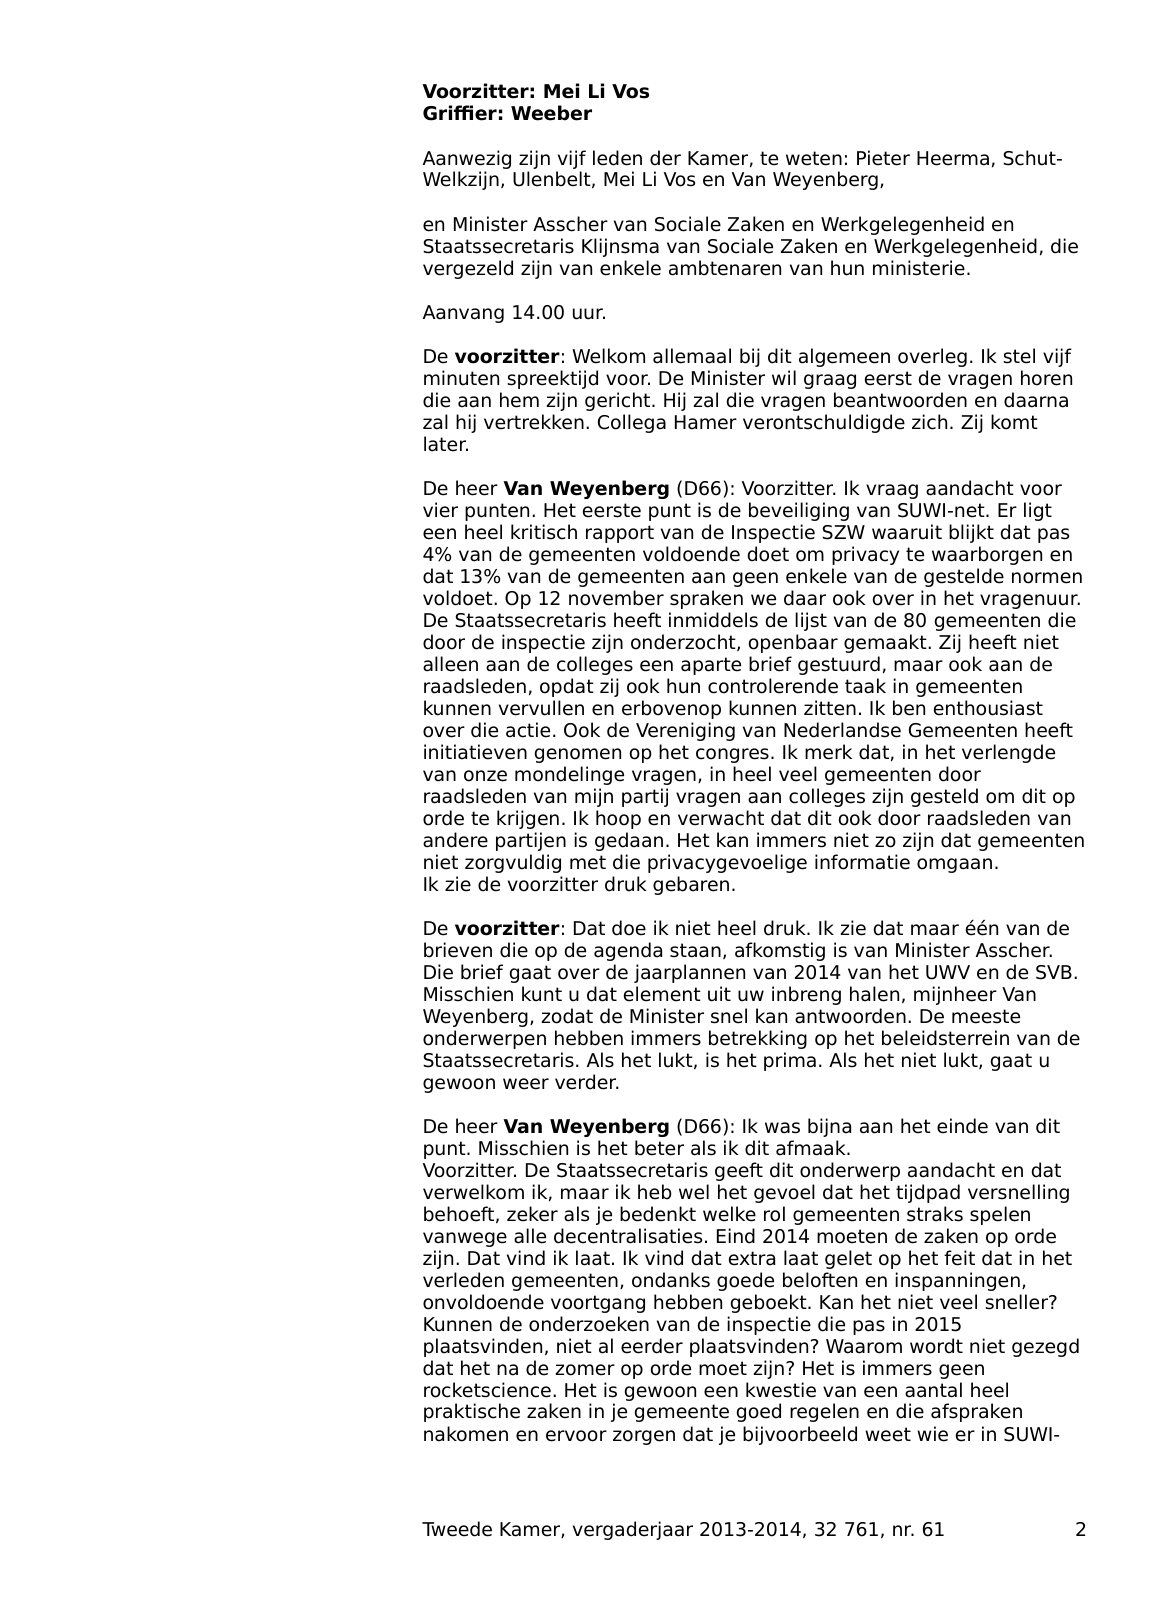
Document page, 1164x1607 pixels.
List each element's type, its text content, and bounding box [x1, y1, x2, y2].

text De heer Van Weyenberg (D66): Ik was bijna aan het einde van dit punt. Misschien is het beter als ik dit afmaak. [422, 1116, 1087, 1160]
text De heer Van Weyenberg (D66): Voorzitter. Ik vraag aandacht voor vier punten. Het eerste punt is de beveiliging van SUWI-net. Er ligt een heel kritisch rapport van de Inspectie SZW waaruit blijkt dat pas 4% van de gemeenten voldoende doet om privacy te waarborgen en dat 13% van de gemeenten aan geen enkele van de gestelde normen voldoet. Op 12 november spraken we daar ook over in het vragenuur. De Staatssecretaris heeft inmiddels de lijst van de 80 gemeenten die door de inspectie zijn onderzocht, openbaar gemaakt. Zij heeft niet alleen aan de colleges een aparte brief gestuurd, maar ook aan de raadsleden, opdat zij ook hun controlerende taak in gemeenten kunnen vervullen en erbovenop kunnen zitten. Ik ben enthousiast over die actie. Ook de Vereniging van Nederlandse Gemeenten heeft initiatieven genomen op het congres. Ik merk dat, in het verlengde van onze mondelinge vragen, in heel veel gemeenten door raadsleden van mijn partij vragen aan colleges zijn gesteld om dit op orde te krijgen. Ik hoop en verwacht dat dit ook door raadsleden van andere partijen is gedaan. Het kan immers niet zo zijn dat gemeenten niet zorgvuldig met die privacygevoelige informatie omgaan. [422, 478, 1087, 873]
text De voorzitter: Dat doe ik niet heel druk. Ik zie dat maar één van de brieven die op de agenda staan, afkomstig is van Minister Asscher. Die brief gaat over de jaarplannen van 2014 van het UWV en de SVB. Misschien kunt u dat element uit uw inbreng halen, mijnheer Van Weyenberg, zodat de Minister snel kan antwoorden. De meeste onderwerpen hebben immers betrekking op het beleidsterrein van de Staatssecretaris. Als het lukt, is het prima. Als het niet lukt, gaat u gewoon weer verder. [422, 918, 1087, 1093]
text Aanvang 14.00 uur. [422, 302, 1087, 324]
text Griffier: Weeber [422, 103, 1087, 125]
text Ik zie de voorzitter druk gebaren. [422, 873, 1087, 896]
text Voorzitter: Mei Li Vos [422, 81, 1087, 103]
text Aanwezig zijn vijf leden der Kamer, te weten: Pieter Heerma, Schut-Welkzijn, Ulenbelt, Mei Li Vos en Van Weyenberg, [422, 147, 1087, 191]
text Voorzitter. De Staatssecretaris geeft dit onderwerp aandacht en dat verwelkom ik, maar ik heb wel het gevoel dat het tijdpad versnelling behoeft, zeker als je bedenkt welke rol gemeenten straks spelen vanwege alle decentralisaties. Eind 2014 moeten de zaken op orde zijn. Dat vind ik laat. Ik vind dat extra laat gelet op het feit dat in het verleden gemeenten, ondanks goede beloften en inspanningen, onvoldoende voortgang hebben geboekt. Kan het niet veel sneller? Kunnen de onderzoeken van de inspectie die pas in 2015 plaatsvinden, niet al eerder plaatsvinden? Waarom wordt niet gezegd dat het na de zomer op orde moet zijn? Het is immers geen rocketscience. Het is gewoon een kwestie van een aantal heel praktische zaken in je gemeente goed regelen en die afspraken nakomen en ervoor zorgen dat je bijvoorbeeld weet wie er in SUWI- [422, 1160, 1087, 1445]
text en Minister Asscher van Sociale Zaken en Werkgelegenheid en Staatssecretaris Klijnsma van Sociale Zaken en Werkgelegenheid, die vergezeld zijn van enkele ambtenaren van hun ministerie. [422, 213, 1087, 279]
text De voorzitter: Welkom allemaal bij dit algemeen overleg. Ik stel vijf minuten spreektijd voor. De Minister wil graag eerst de vragen horen die aan hem zijn gericht. Hij zal die vragen beantwoorden en daarna zal hij vertrekken. Collega Hamer verontschuldigde zich. Zij komt later. [422, 346, 1087, 456]
